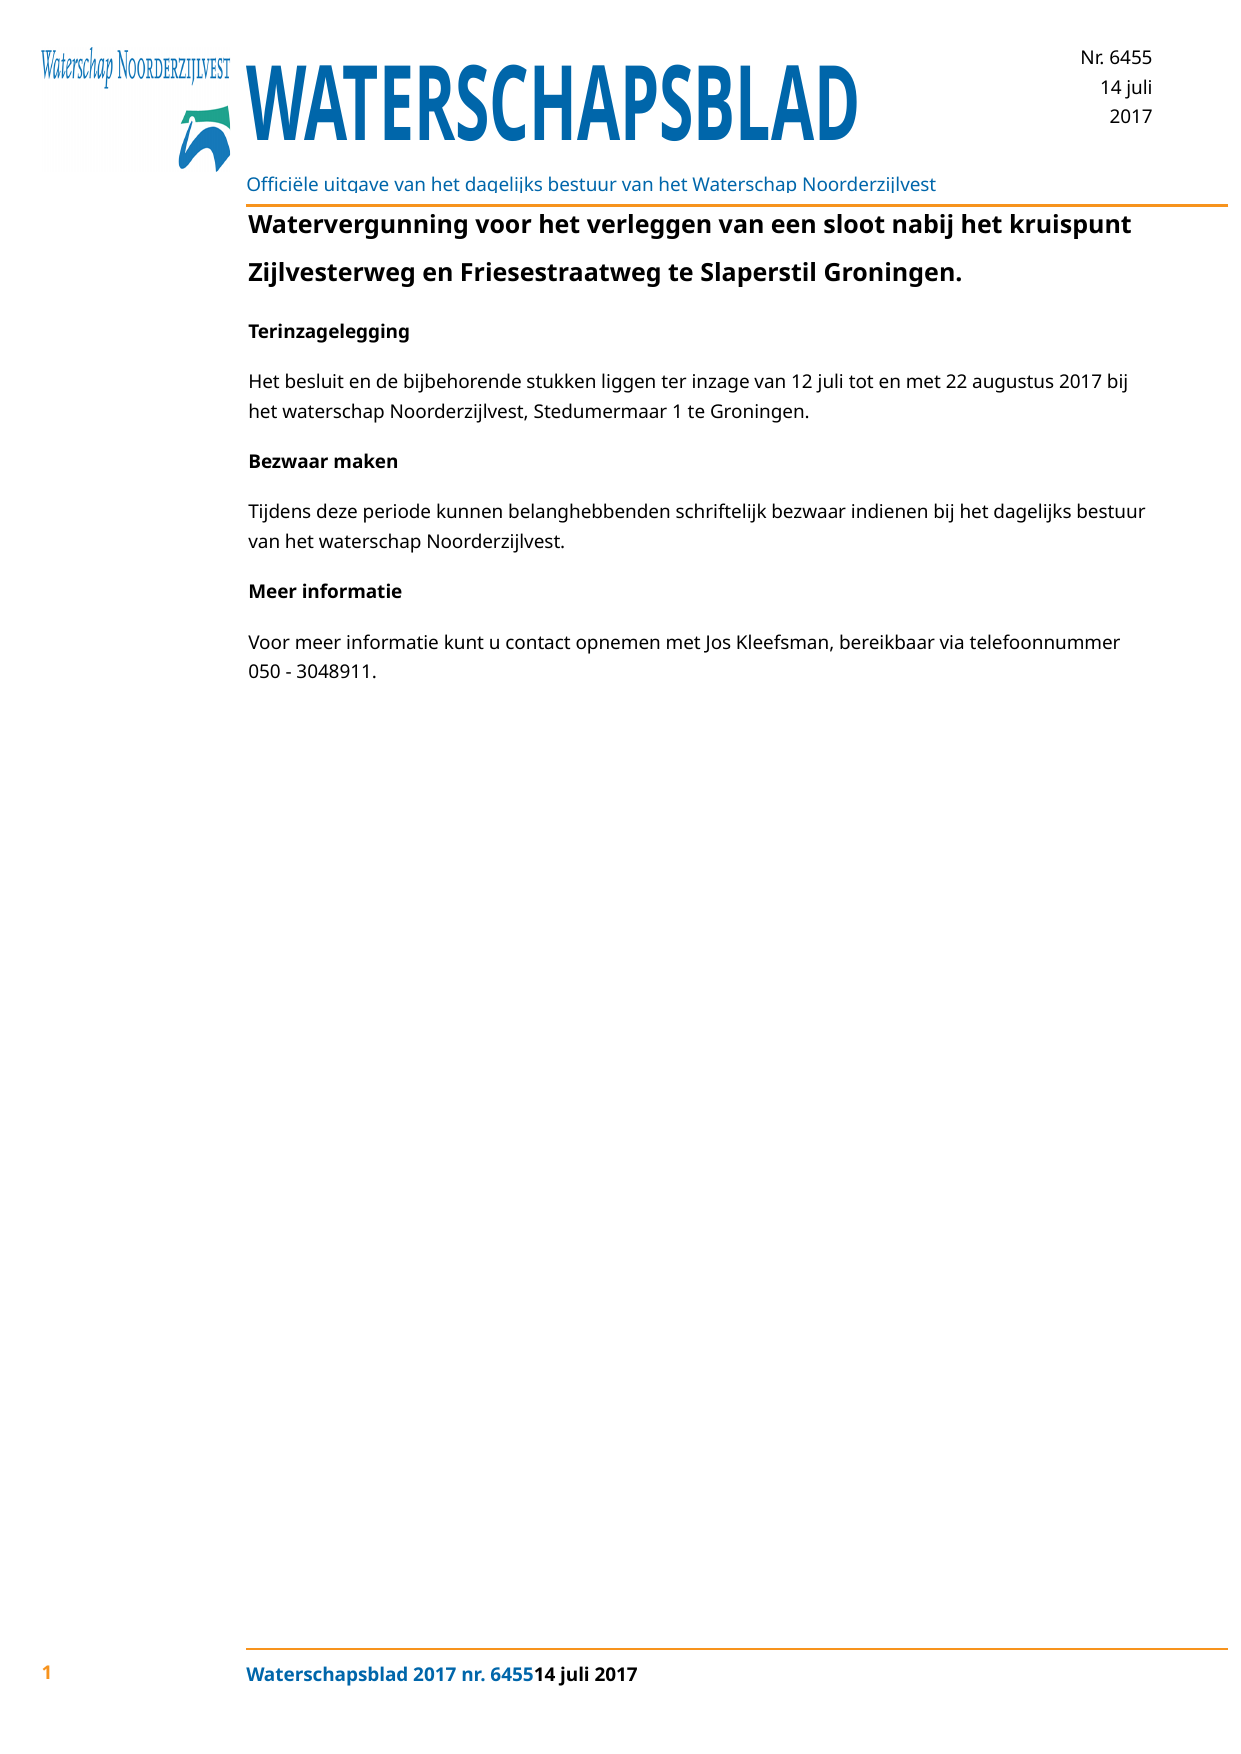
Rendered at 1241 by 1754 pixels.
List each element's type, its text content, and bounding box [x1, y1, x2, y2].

picture [41, 47, 231, 172]
text Voor meer informatie kunt u contact opnemen met Jos Kleefsman, bereikbaar via telefoonnummer 050 - 3048911. [248, 629, 1152, 684]
text Watervergunning voor het verleggen van een sloot nabij het kruispunt Zijlvesterweg en Friesestraatweg te Slaperstil Groningen. [248, 207, 1152, 288]
text Terinzagelegging [248, 318, 1152, 344]
text Het besluit en de bijbehorende stukken liggen ter inzage van 12 juli tot en met 22 augustus 2017 bij het waterschap Noorderzijlvest, Stedumermaar 1 te Groningen. [248, 368, 1152, 424]
text Tijdens deze periode kunnen belanghebbenden schriftelijk bezwaar indienen bij het dagelijks bestuur van het waterschap Noorderzijlvest. [248, 499, 1152, 554]
text Bezwaar maken [248, 448, 1152, 474]
text Meer informatie [248, 579, 1152, 604]
